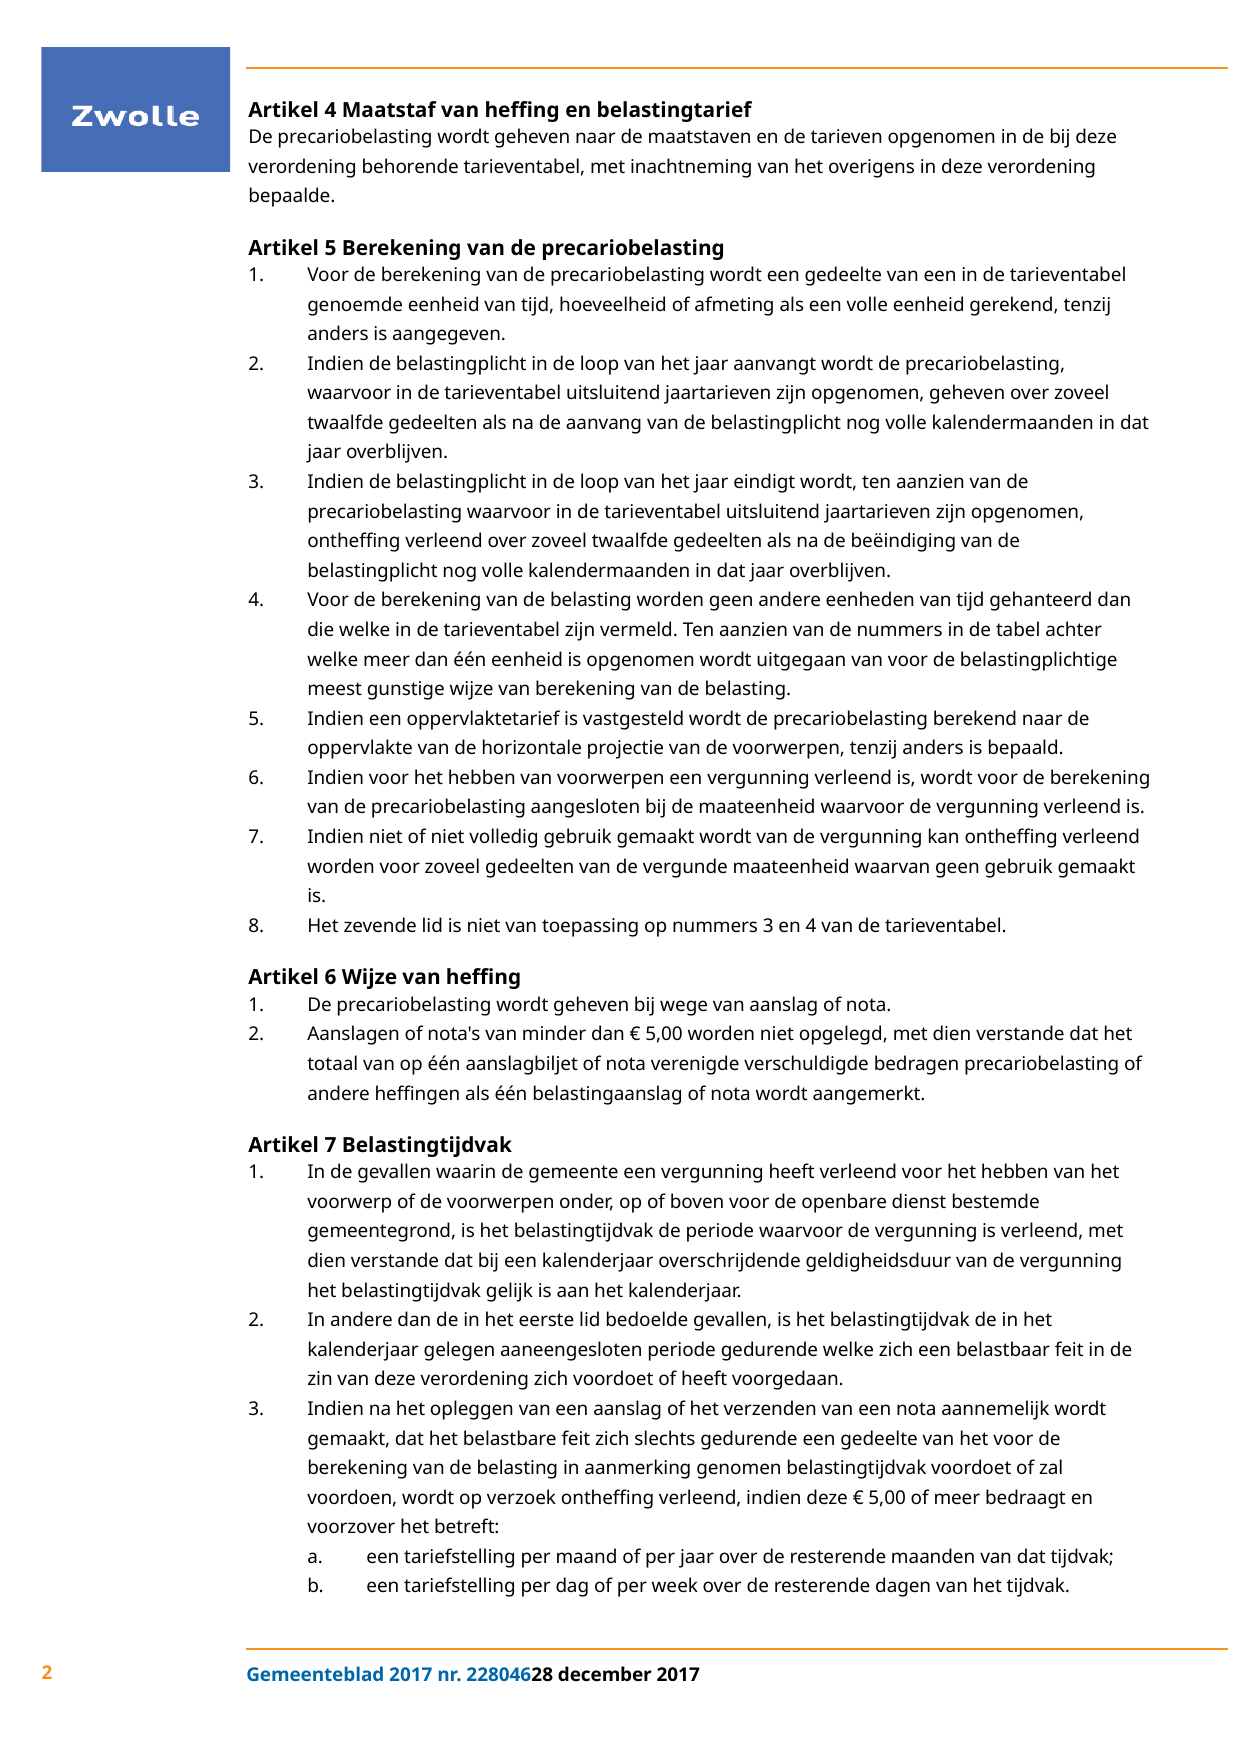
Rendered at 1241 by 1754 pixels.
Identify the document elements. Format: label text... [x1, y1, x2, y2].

list een tariefstelling per dag of per week over de resterende dagen van het tijdvak. [307, 1573, 1152, 1598]
list Het zevende lid is niet van toepassing op nummers 3 en 4 van de tarieventabel. [248, 912, 1152, 938]
list Indien een oppervlaktetarief is vastgesteld wordt de precariobelasting berekend naar de oppervlakte van de horizontale projectie van de voorwerpen, tenzij anders is bepaald. [248, 705, 1152, 760]
list Indien de belastingplicht in de loop van het jaar eindigt wordt, ten aanzien van de precariobelasting waarvoor in de tarieventabel uitsluitend jaartarieven zijn opgenomen, ontheffing verleend over zoveel twaalfde gedeelten als na de beëindiging van de belastingplicht nog volle kalendermaanden in dat jaar overblijven. [248, 468, 1152, 583]
text De precariobelasting wordt geheven naar de maatstaven en de tarieven opgenomen in de bij deze verordening behorende tarieventabel, met inachtneming van het overigens in deze verordening bepaalde. [248, 123, 1152, 208]
list Voor de berekening van de belasting worden geen andere eenheden van tijd gehanteerd dan die welke in de tarieventabel zijn vermeld. Ten aanzien van de nummers in de tabel achter welke meer dan één eenheid is opgenomen wordt uitgegaan van voor de belastingplichtige meest gunstige wijze van berekening van de belasting. [248, 587, 1152, 701]
list In andere dan de in het eerste lid bedoelde gevallen, is het belastingtijdvak de in het kalenderjaar gelegen aaneengesloten periode gedurende welke zich een belastbaar feit in de zin van deze verordening zich voordoet of heeft voorgedaan. [248, 1306, 1152, 1391]
list Voor de berekening van de precariobelasting wordt een gedeelte van een in de tarieventabel genoemde eenheid van tijd, hoeveelheid of afmeting als een volle eenheid gerekend, tenzij anders is aangegeven. [248, 261, 1152, 346]
picture [41, 47, 231, 172]
list In de gevallen waarin de gemeente een vergunning heeft verleend voor het hebben van het voorwerp of de voorwerpen onder, op of boven voor de openbare dienst bestemde gemeentegrond, is het belastingtijdvak de periode waarvoor de vergunning is verleend, met dien verstande dat bij een kalenderjaar overschrijdende geldigheidsduur van de vergunning het belastingtijdvak gelijk is aan het kalenderjaar. [248, 1158, 1152, 1303]
list Indien de belastingplicht in de loop van het jaar aanvangt wordt de precariobelasting, waarvoor in de tarieventabel uitsluitend jaartarieven zijn opgenomen, geheven over zoveel twaalfde gedeelten als na de aanvang van de belastingplicht nog volle kalendermaanden in dat jaar overblijven. [248, 350, 1152, 464]
text Artikel 7 Belastingtijdvak [248, 1130, 1152, 1158]
text Artikel 4 Maatstaf van heffing en belastingtarief [248, 95, 1152, 123]
list Aanslagen of nota's van minder dan € 5,00 worden niet opgelegd, met dien verstande dat het totaal van op één aanslagbiljet of nota verenigde verschuldigde bedragen precariobelasting of andere heffingen als één belastingaanslag of nota wordt aangemerkt. [248, 1021, 1152, 1105]
text Artikel 5 Berekening van de precariobelasting [248, 233, 1152, 261]
list een tariefstelling per maand of per jaar over de resterende maanden van dat tijdvak; [307, 1543, 1152, 1569]
list Indien voor het hebben van voorwerpen een vergunning verleend is, wordt voor de berekening van de precariobelasting aangesloten bij de maateenheid waarvoor de vergunning verleend is. [248, 764, 1152, 819]
list Indien niet of niet volledig gebruik gemaakt wordt van de vergunning kan ontheffing verleend worden voor zoveel gedeelten van de vergunde maateenheid waarvan geen gebruik gemaakt is. [248, 823, 1152, 908]
text Artikel 6 Wijze van heffing [248, 962, 1152, 991]
list Indien na het opleggen van een aanslag of het verzenden van een nota aannemelijk wordt gemaakt, dat het belastbare feit zich slechts gedurende een gedeelte van het voor de berekening van de belasting in aanmerking genomen belastingtijdvak voordoet of zal voordoen, wordt op verzoek ontheffing verleend, indien deze € 5,00 of meer bedraagt en voorzover het betreft: [248, 1395, 1152, 1539]
list De precariobelasting wordt geheven bij wege van aanslag of nota. [248, 991, 1152, 1017]
